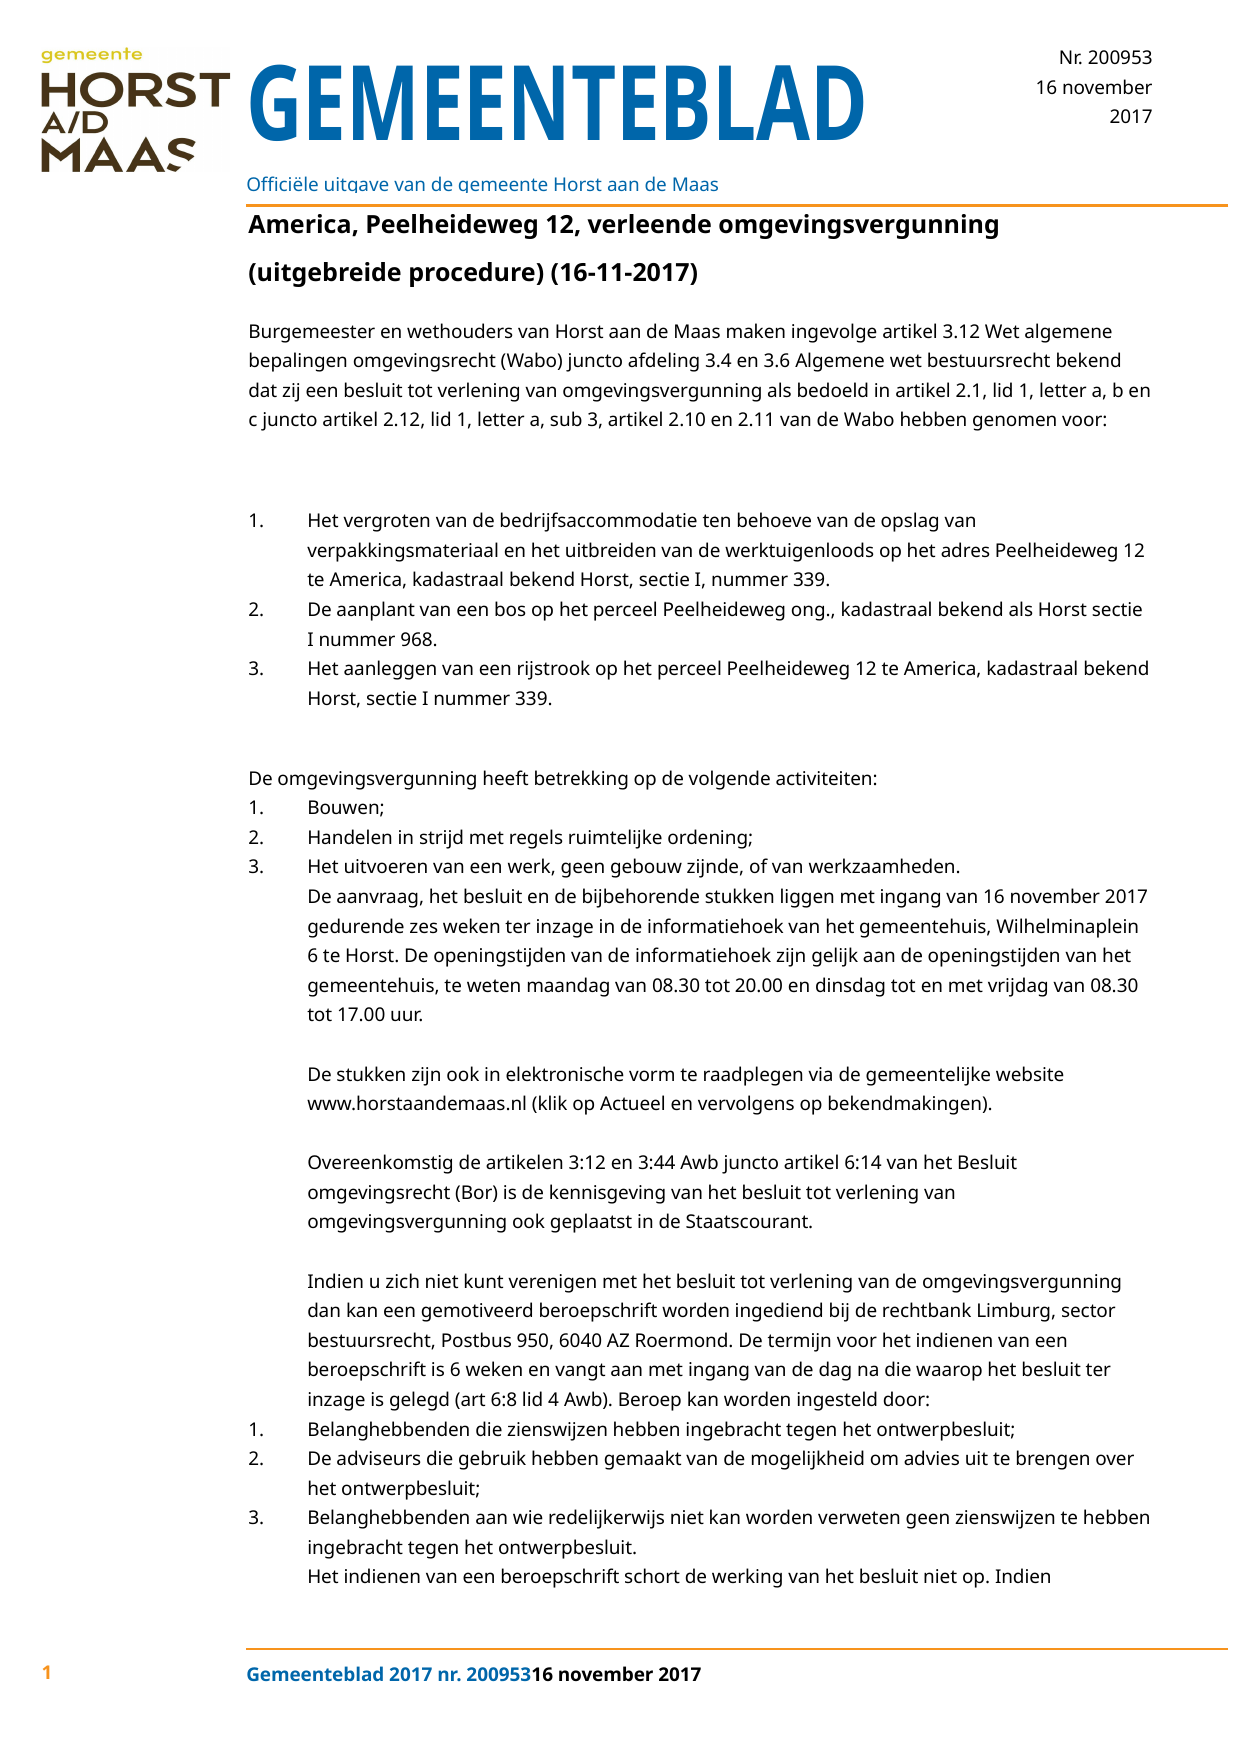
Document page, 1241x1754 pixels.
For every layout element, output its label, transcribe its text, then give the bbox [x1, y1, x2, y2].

text America, Peelheideweg 12, verleende omgevingsvergunning (uitgebreide procedure) (16-11-2017) [248, 207, 1152, 288]
list Bouwen; [248, 794, 1152, 820]
list dan kan een gemotiveerd beroepschrift worden ingediend bij de rechtbank Limburg, sector bestuursrecht, Postbus 950, 6040 AZ Roermond. De termijn voor het indienen van een beroepschrift is 6 weken en vangt aan met ingang van de dag na die waarop het besluit ter inzage is gelegd (art 6:8 lid 4 Awb). Beroep kan worden ingesteld door: [248, 1297, 1152, 1412]
text Burgemeester en wethouders van Horst aan de Maas maken ingevolge artikel 3.12 Wet algemene bepalingen omgevingsrecht (Wabo) juncto afdeling 3.4 en 3.6 Algemene wet bestuursrecht bekend dat zij een besluit tot verlening van omgevingsvergunning als bedoeld in artikel 2.1, lid 1, letter a, b en c juncto artikel 2.12, lid 1, letter a, sub 3, artikel 2.10 en 2.11 van de Wabo hebben genomen voor: [248, 318, 1152, 432]
text De omgevingsvergunning heeft betrekking op de volgende activiteiten: [248, 765, 1152, 791]
picture [41, 47, 231, 172]
list Indien u zich niet kunt verenigen met het besluit tot verlening van de omgevingsvergunning [248, 1268, 1152, 1294]
list Het vergroten van de bedrijfsaccommodatie ten behoeve van de opslag van verpakkingsmateriaal en het uitbreiden van de werktuigenloods op het adres Peelheideweg 12 te America, kadastraal bekend Horst, sectie I, nummer 339. [248, 507, 1152, 592]
list Handelen in strijd met regels ruimtelijke ordening; [248, 824, 1152, 850]
list De aanplant van een bos op het perceel Peelheideweg ong., kadastraal bekend als Horst sectie I nummer 968. [248, 596, 1152, 652]
list De aanvraag, het besluit en de bijbehorende stukken liggen met ingang van 16 november 2017 gedurende zes weken ter inzage in de informatiehoek van het gemeentehuis, Wilhelminaplein 6 te Horst. De openingstijden van de informatiehoek zijn gelijk aan de openingstijden van het gemeentehuis, te weten maandag van 08.30 tot 20.00 en dinsdag tot en met vrijdag van 08.30 tot 17.00 uur. [248, 883, 1152, 1027]
list Belanghebbenden aan wie redelijkerwijs niet kan worden verweten geen zienswijzen te hebben ingebracht tegen het ontwerpbesluit. [248, 1504, 1152, 1560]
list Belanghebbenden die zienswijzen hebben ingebracht tegen het ontwerpbesluit; [248, 1416, 1152, 1442]
list Het indienen van een beroepschrift schort de werking van het besluit niet op. Indien [248, 1564, 1152, 1589]
list Het uitvoeren van een werk, geen gebouw zijnde, of van werkzaamheden. [248, 854, 1152, 879]
list De stukken zijn ook in elektronische vorm te raadplegen via de gemeentelijke website www.horstaandemaas.nl (klik op Actueel en vervolgens op bekendmakingen). [248, 1061, 1152, 1116]
list De adviseurs die gebruik hebben gemaakt van de mogelijkheid om advies uit te brengen over het ontwerpbesluit; [248, 1445, 1152, 1501]
list Het aanleggen van een rijstrook op het perceel Peelheideweg 12 te America, kadastraal bekend Horst, sectie I nummer 339. [248, 655, 1152, 711]
list Overeenkomstig de artikelen 3:12 en 3:44 Awb juncto artikel 6:14 van het Besluit omgevingsrecht (Bor) is de kennisgeving van het besluit tot verlening van omgevingsvergunning ook geplaatst in de Staatscourant. [248, 1149, 1152, 1234]
